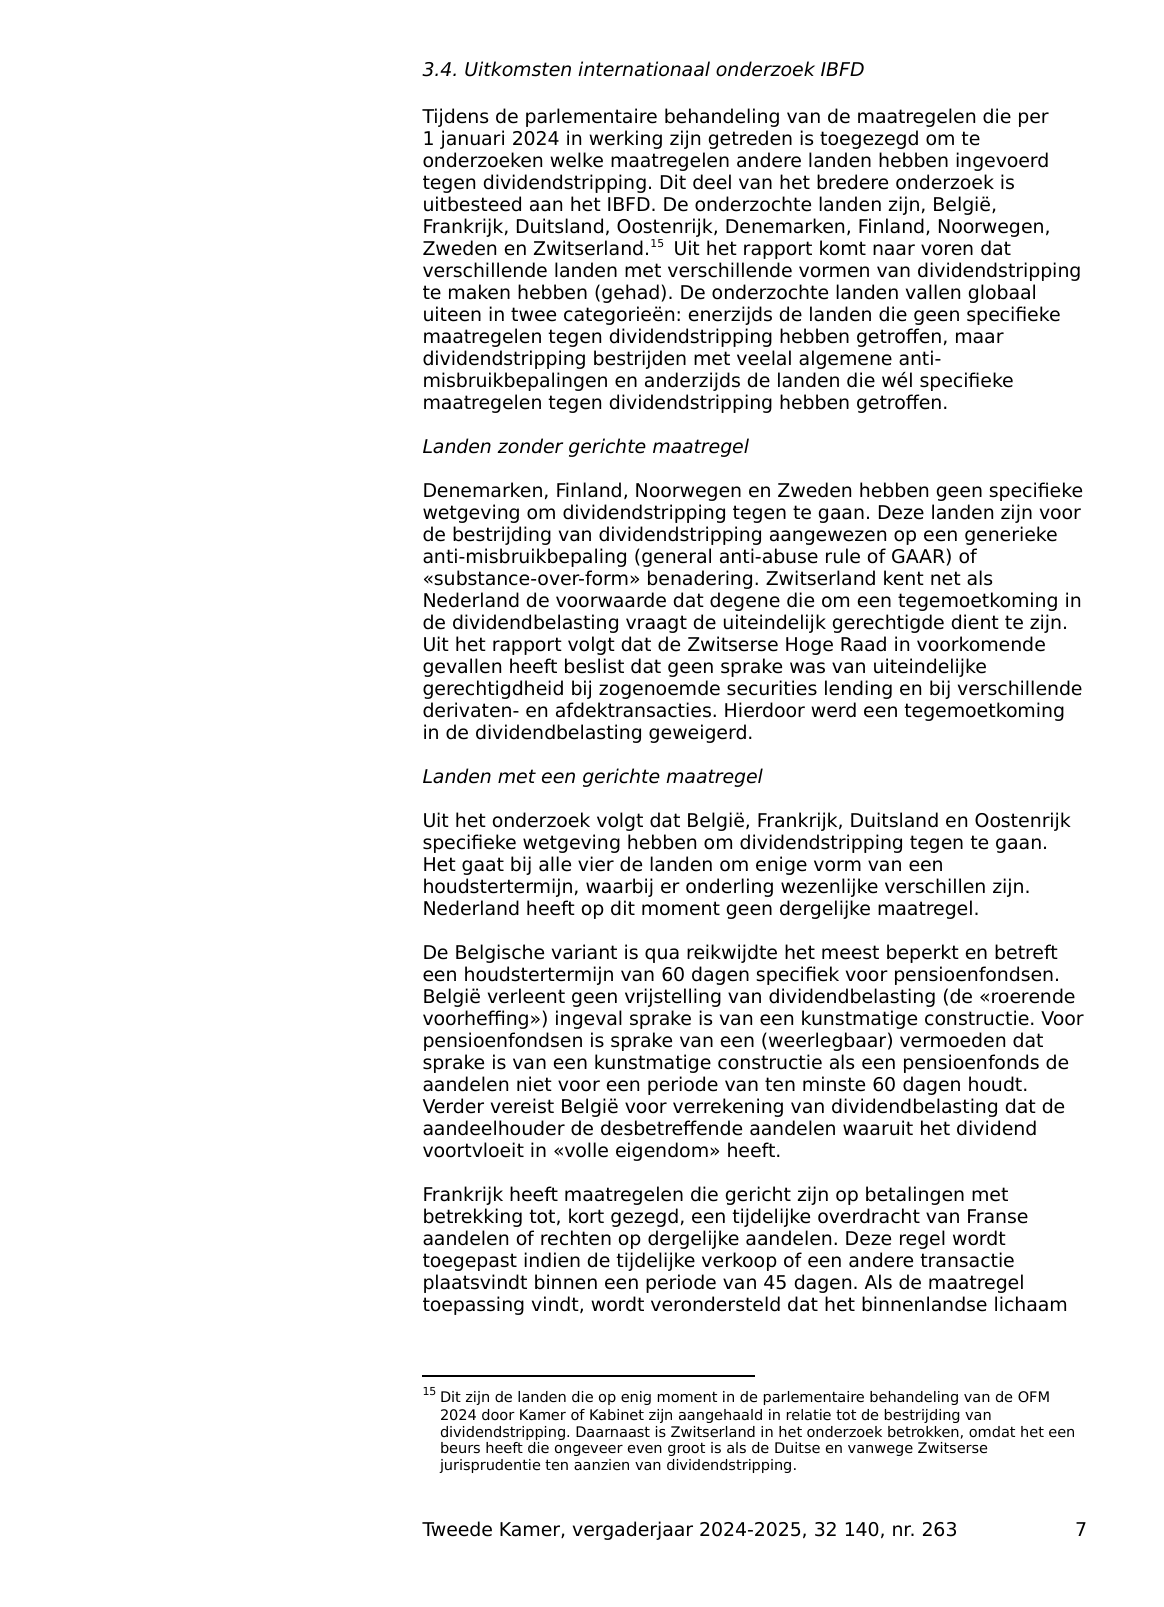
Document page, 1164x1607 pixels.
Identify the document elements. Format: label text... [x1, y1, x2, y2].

text De Belgische variant is qua reikwijdte het meest beperkt en betreft een houdstertermijn van 60 dagen specifiek voor pensioenfondsen. België verleent geen vrijstelling van dividendbelasting (de «roerende voorheffing») ingeval sprake is van een kunstmatige constructie. Voor pensioenfondsen is sprake van een (weerlegbaar) vermoeden dat sprake is van een kunstmatige constructie als een pensioenfonds de aandelen niet voor een periode van ten minste 60 dagen houdt. Verder vereist België voor verrekening van dividendbelasting dat de aandeelhouder de desbetreffende aandelen waaruit het dividend voortvloeit in «volle eigendom» heeft. [422, 942, 1087, 1162]
text Dit zijn de landen die op enig moment in de parlementaire behandeling van de OFM 2024 door Kamer of Kabinet zijn aangehaald in relatie tot de bestrijding van dividendstripping. Daarnaast is Zwitserland in het onderzoek betrokken, omdat het een beurs heeft die ongeveer even groot is als de Duitse en vanwege Zwitserse jurisprudentie ten aanzien van dividendstripping. [422, 1385, 1087, 1474]
text Uit het onderzoek volgt dat België, Frankrijk, Duitsland en Oostenrijk specifieke wetgeving hebben om dividendstripping tegen te gaan. Het gaat bij alle vier de landen om enige vorm van een houdstertermijn, waarbij er onderling wezenlijke verschillen zijn. Nederland heeft op dit moment geen dergelijke maatregel. [422, 810, 1087, 920]
text Frankrijk heeft maatregelen die gericht zijn op betalingen met betrekking tot, kort gezegd, een tijdelijke overdracht van Franse aandelen of rechten op dergelijke aandelen. Deze regel wordt toegepast indien de tijdelijke verkoop of een andere transactie plaatsvindt binnen een periode van 45 dagen. Als de maatregel toepassing vindt, wordt verondersteld dat het binnenlandse lichaam [422, 1184, 1087, 1316]
subtitle Landen met een gerichte maatregel [422, 766, 1087, 788]
subtitle Landen zonder gerichte maatregel [422, 436, 1087, 458]
text Denemarken, Finland, Noorwegen en Zweden hebben geen specifieke wetgeving om dividendstripping tegen te gaan. Deze landen zijn voor de bestrijding van dividendstripping aangewezen op een generieke anti-misbruikbepaling (general anti-abuse rule of GAAR) of «substance-over-form» benadering. Zwitserland kent net als Nederland de voorwaarde dat degene die om een tegemoetkoming in de dividendbelasting vraagt de uiteindelijk gerechtigde dient te zijn. Uit het rapport volgt dat de Zwitserse Hoge Raad in voorkomende gevallen heeft beslist dat geen sprake was van uiteindelijke gerechtigdheid bij zogenoemde securities lending en bij verschillende derivaten- en afdektransacties. Hierdoor werd een tegemoetkoming in de dividendbelasting geweigerd. [422, 480, 1087, 744]
text Tijdens de parlementaire behandeling van de maatregelen die per 1 januari 2024 in werking zijn getreden is toegezegd om te onderzoeken welke maatregelen andere landen hebben ingevoerd tegen dividendstripping. Dit deel van het bredere onderzoek is uitbesteed aan het IBFD. De onderzochte landen zijn, België, Frankrijk, Duitsland, Oostenrijk, Denemarken, Finland, Noorwegen, Zweden en Zwitserland. Uit het rapport komt naar voren dat verschillende landen met verschillende vormen van dividendstripping te maken hebben (gehad). De onderzochte landen vallen globaal uiteen in twee categorieën: enerzijds de landen die geen specifieke maatregelen tegen dividendstripping hebben getroffen, maar dividendstripping bestrijden met veelal algemene anti-misbruikbepalingen en anderzijds de landen die wél specifieke maatregelen tegen dividendstripping hebben getroffen. [422, 106, 1087, 414]
subtitle 3.4. Uitkomsten internationaal onderzoek IBFD [422, 59, 1087, 81]
